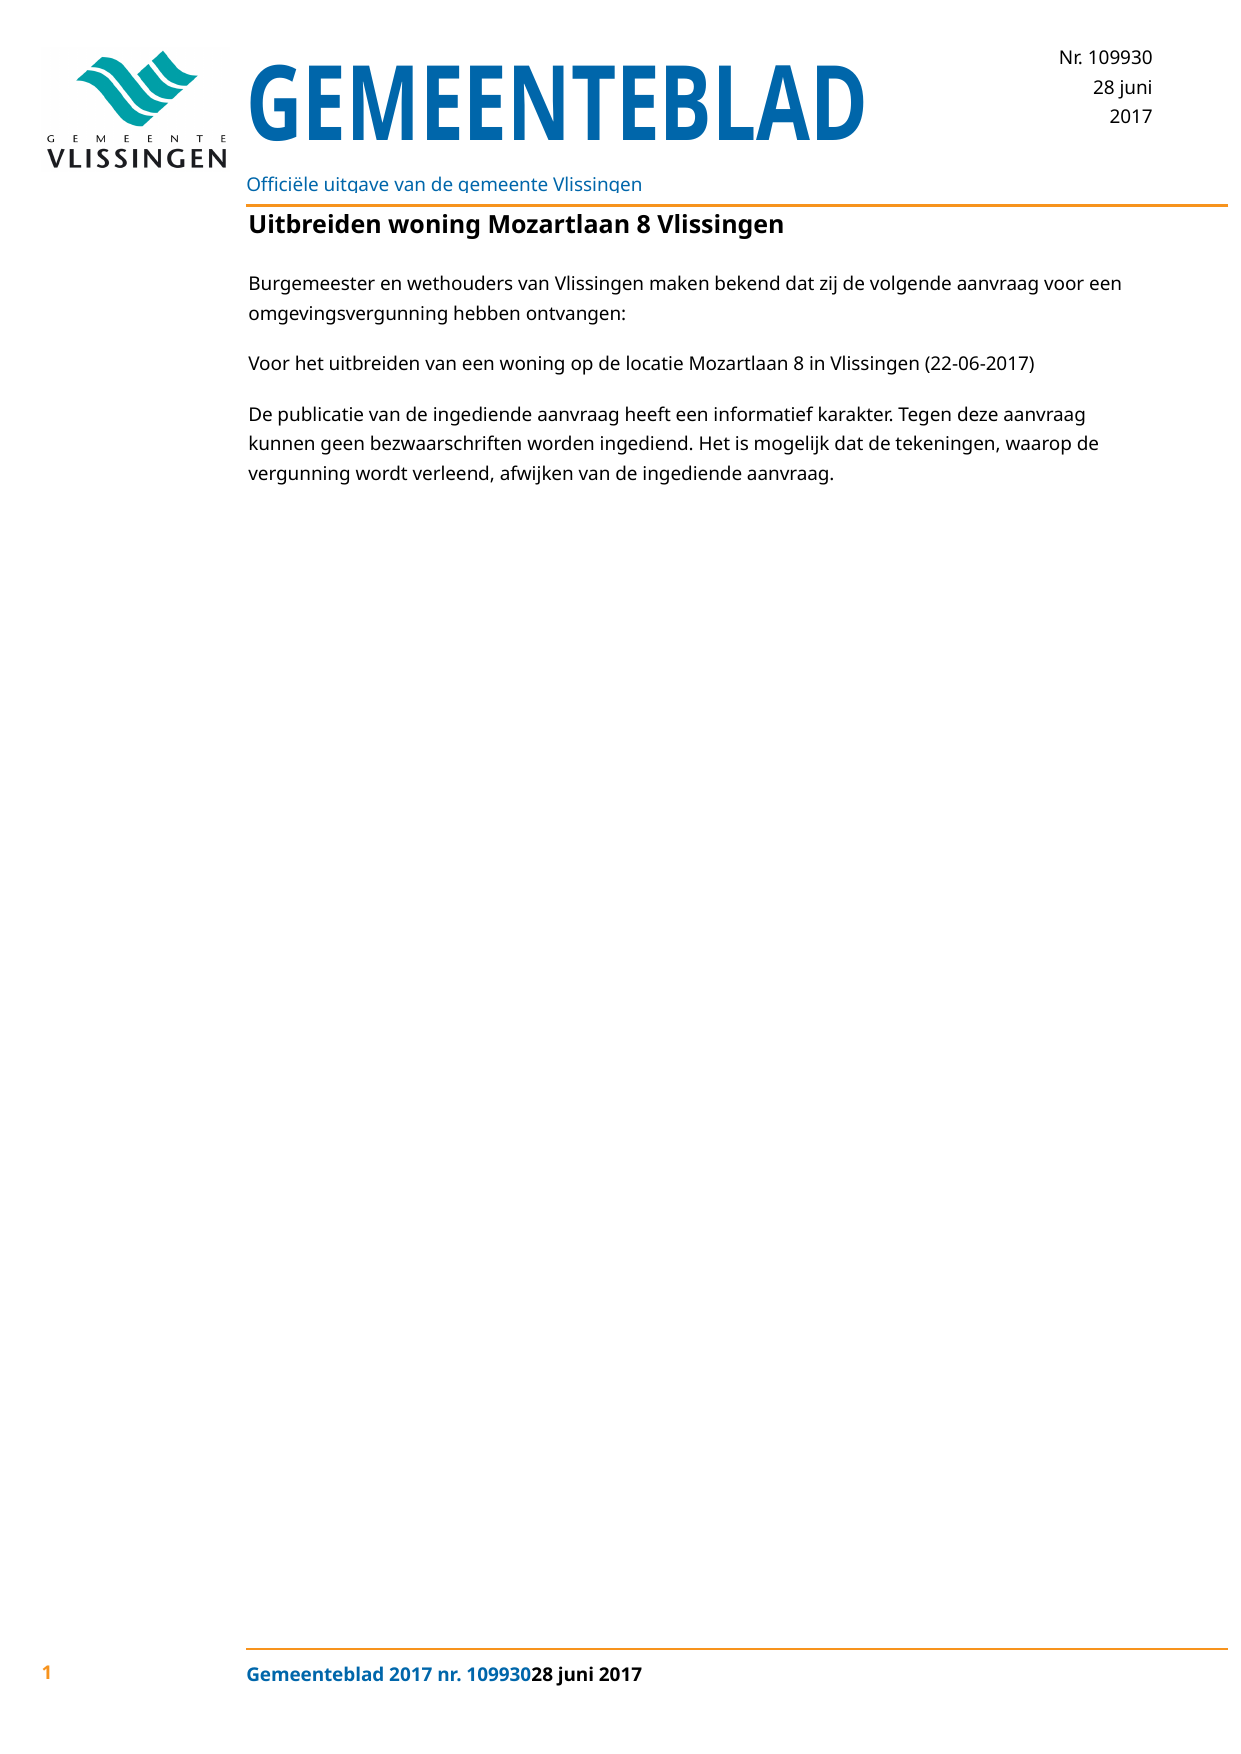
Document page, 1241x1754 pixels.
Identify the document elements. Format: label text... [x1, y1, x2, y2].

text De publicatie van de ingediende aanvraag heeft een informatief karakter. Tegen deze aanvraag kunnen geen bezwaarschriften worden ingediend. Het is mogelijk dat de tekeningen, waarop de vergunning wordt verleend, afwijken van de ingediende aanvraag. [248, 401, 1152, 486]
text Uitbreiden woning Mozartlaan 8 Vlissingen [248, 207, 1152, 241]
picture [41, 47, 231, 172]
text Voor het uitbreiden van een woning op de locatie Mozartlaan 8 in Vlissingen (22-06-2017) [248, 350, 1152, 376]
text Burgemeester en wethouders van Vlissingen maken bekend dat zij de volgende aanvraag voor een omgevingsvergunning hebben ontvangen: [248, 270, 1152, 326]
